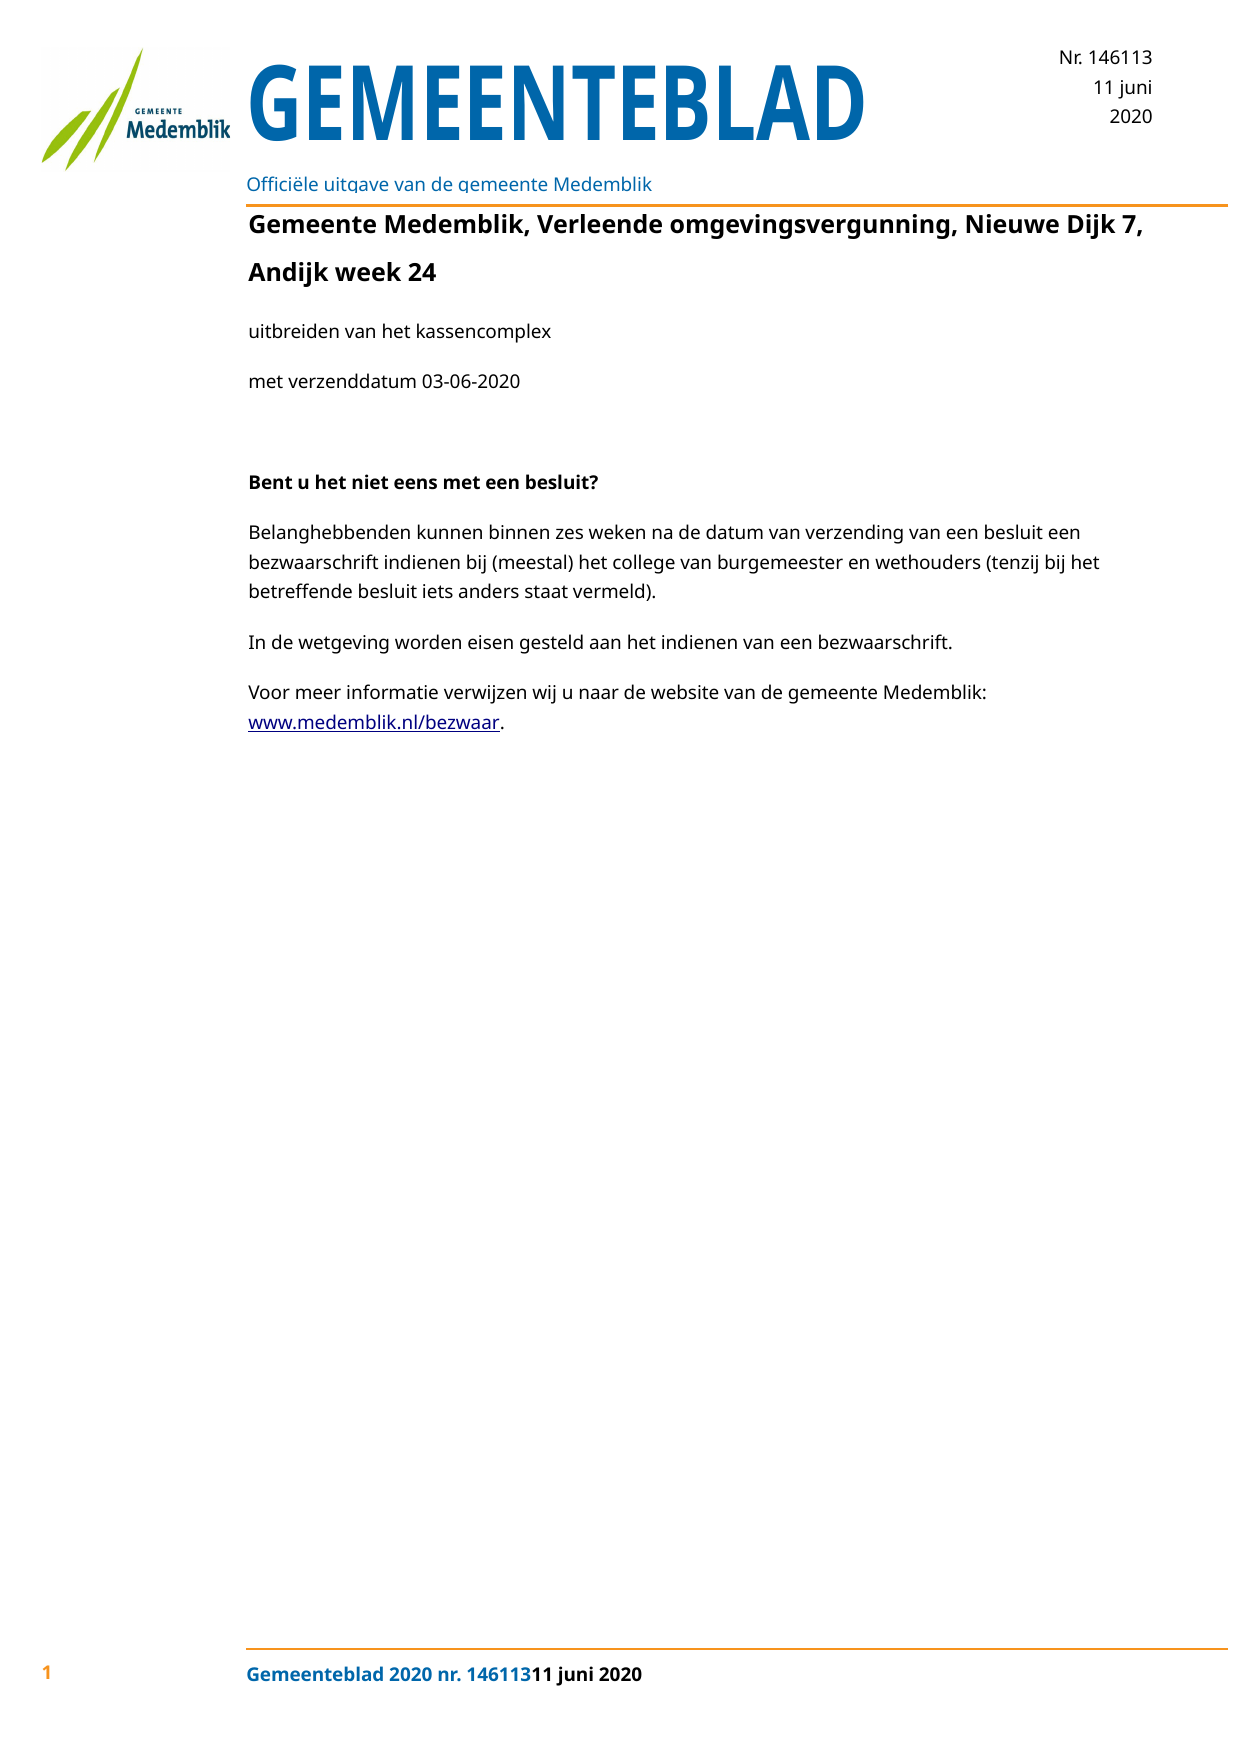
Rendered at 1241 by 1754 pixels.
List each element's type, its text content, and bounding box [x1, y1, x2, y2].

text Belanghebbenden kunnen binnen zes weken na de datum van verzending van een besluit een bezwaarschrift indienen bij (meestal) het college van burgemeester en wethouders (tenzij bij het betreffende besluit iets anders staat vermeld). [248, 519, 1152, 604]
text uitbreiden van het kassencomplex [248, 318, 1152, 344]
text In de wetgeving worden eisen gesteld aan het indienen van een bezwaarschrift. [248, 629, 1152, 655]
text Gemeente Medemblik, Verleende omgevingsvergunning, Nieuwe Dijk 7, Andijk week 24 [248, 207, 1152, 288]
picture [41, 47, 231, 172]
text met verzenddatum 03-06-2020 [248, 368, 1152, 394]
text Bent u het niet eens met een besluit? [248, 469, 1152, 495]
text Voor meer informatie verwijzen wij u naar de website van de gemeente Medemblik: www.medemblik.nl/bezwaar. [248, 679, 1152, 735]
